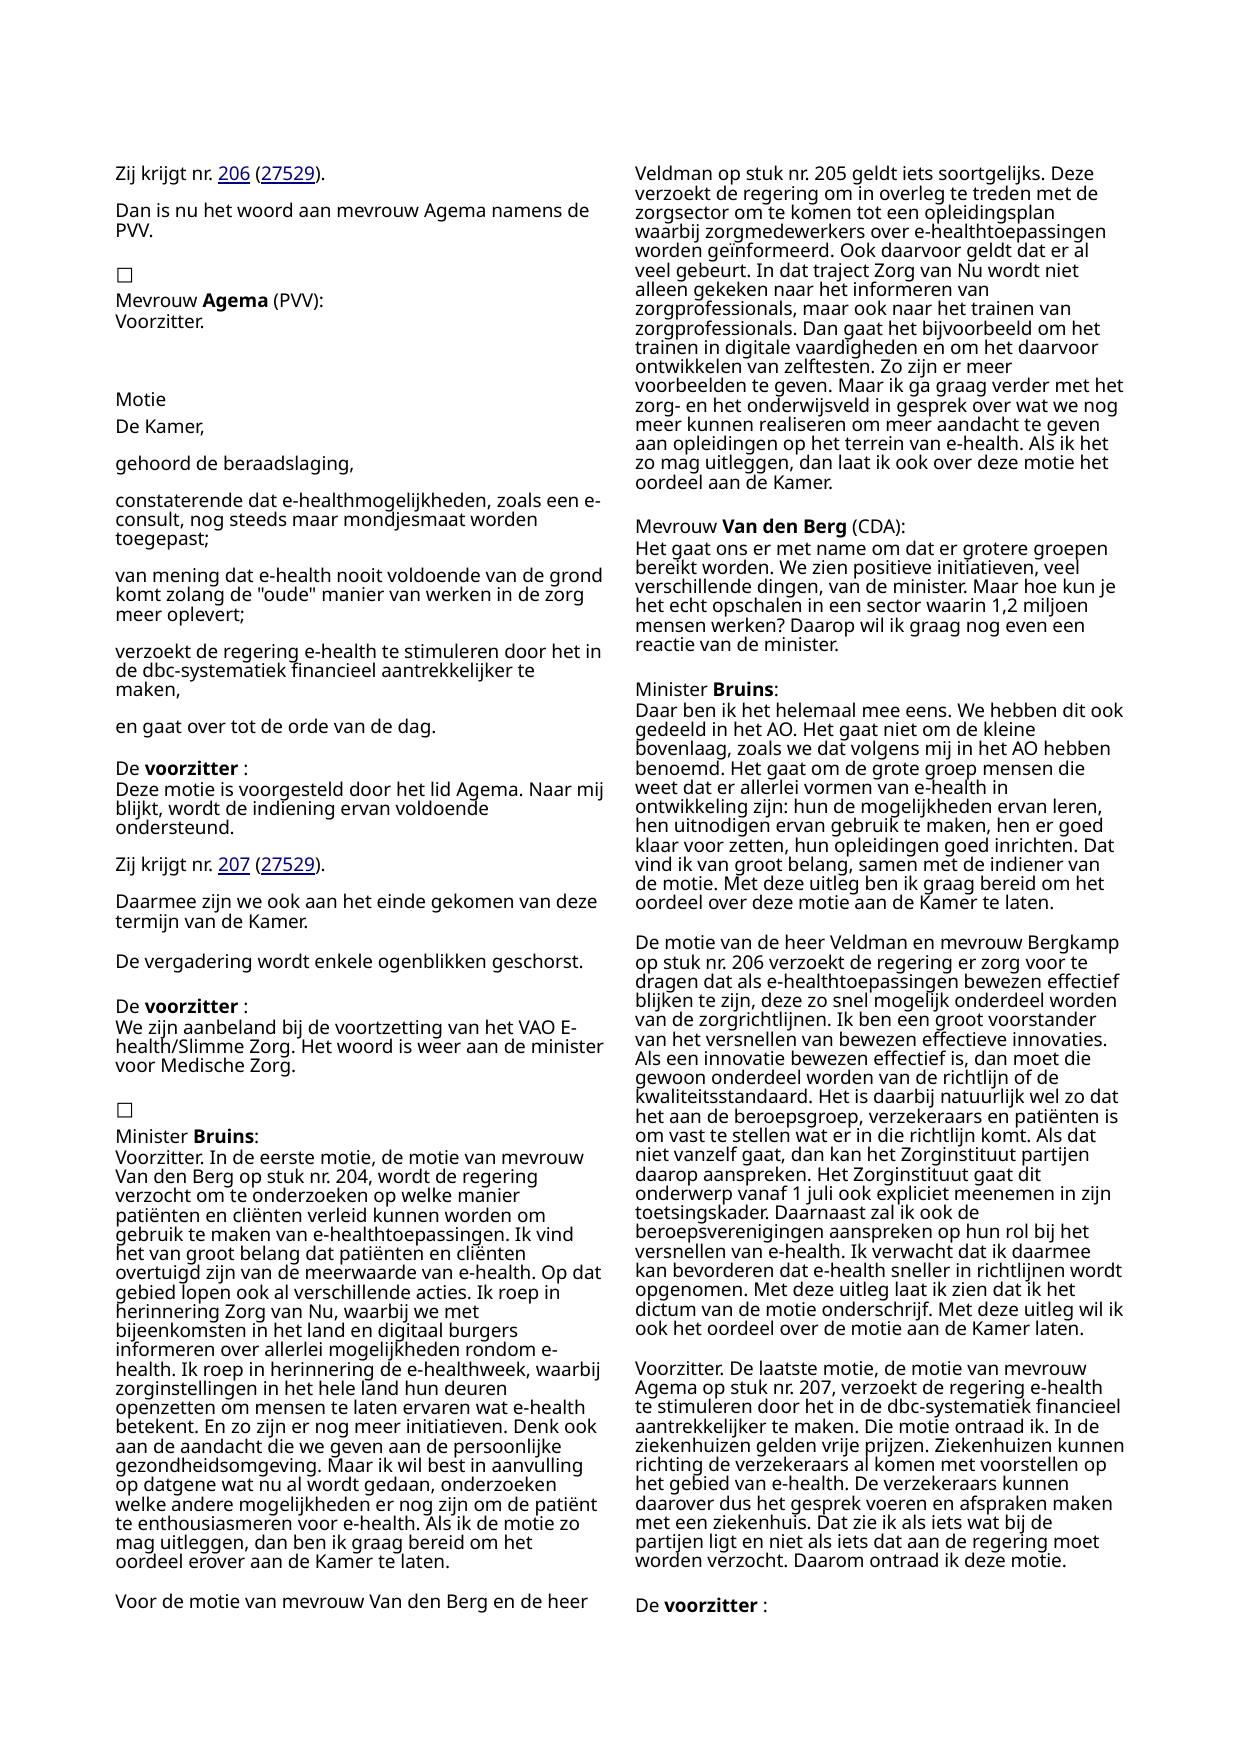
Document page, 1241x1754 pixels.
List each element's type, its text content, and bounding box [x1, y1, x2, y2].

text Zij krijgt nr. 206 (27529). [115, 165, 605, 184]
text De voorzitter : [635, 1593, 1125, 1618]
text ⬜ [115, 262, 605, 287]
text Motie [115, 386, 605, 412]
text De Kamer, [115, 418, 605, 437]
text Minister Bruins: [635, 676, 1125, 702]
text De voorzitter : [115, 993, 605, 1019]
text Het gaat ons er met name om dat er grotere groepen bereikt worden. We zien positieve initiatieven, veel verschillende dingen, van de minister. Maar hoe kun je het echt opschalen in een sector waarin 1,2 miljoen mensen werken? Daarop wil ik graag nog even een reactie van de minister. [635, 539, 1125, 655]
text Voor de motie van mevrouw Van den Berg en de heer [115, 1593, 605, 1613]
text De voorzitter : [115, 755, 605, 781]
text gehoord de beraadslaging, [115, 454, 605, 474]
text Voorzitter. [115, 313, 605, 332]
text Deze motie is voorgesteld door het lid Agema. Naar mij blijkt, wordt de indiening ervan voldoende ondersteund. [115, 781, 605, 839]
text De motie van de heer Veldman en mevrouw Bergkamp op stuk nr. 206 verzoekt de regering er zorg voor te dragen dat als e-healthtoepassingen bewezen effectief blijken te zijn, deze zo snel mogelijk onderdeel worden van de zorgrichtlijnen. Ik ben een groot voorstander van het versnellen van bewezen effectieve innovaties. Als een innovatie bewezen effectief is, dan moet die gewoon onderdeel worden van de richtlijn of de kwaliteitsstandaard. Het is daarbij natuurlijk wel zo dat het aan de beroepsgroep, verzekeraars en patiënten is om vast te stellen wat er in die richtlijn komt. Als dat niet vanzelf gaat, dan kan het Zorginstituut partijen daarop aanspreken. Het Zorginstituut gaat dit onderwerp vanaf 1 juli ook expliciet meenemen in zijn toetsingskader. Daarnaast zal ik ook de beroepsverenigingen aanspreken op hun rol bij het versnellen van e-health. Ik verwacht dat ik daarmee kan bevorderen dat e-health sneller in richtlijnen wordt opgenomen. Met deze uitleg laat ik zien dat ik het dictum van de motie onderschrijf. Met deze uitleg wil ik ook het oordeel over de motie aan de Kamer laten. [635, 934, 1125, 1339]
text Dan is nu het woord aan mevrouw Agema namens de PVV. [115, 202, 605, 241]
text ⬜ [115, 1097, 605, 1123]
text We zijn aanbeland bij de voortzetting van het VAO E-health/Slimme Zorg. Het woord is weer aan de minister voor Medische Zorg. [115, 1019, 605, 1076]
text Voorzitter. In de eerste motie, de motie van mevrouw Van den Berg op stuk nr. 204, wordt de regering verzocht om te onderzoeken op welke manier patiënten en cliënten verleid kunnen worden om gebruik te maken van e-healthtoepassingen. Ik vind het van groot belang dat patiënten en cliënten overtuigd zijn van de meerwaarde van e-health. Op dat gebied lopen ook al verschillende acties. Ik roep in herinnering Zorg van Nu, waarbij we met bijeenkomsten in het land en digitaal burgers informeren over allerlei mogelijkheden rondom e-health. Ik roep in herinnering de e-healthweek, waarbij zorginstellingen in het hele land hun deuren openzetten om mensen te laten ervaren wat e-health betekent. En zo zijn er nog meer initiatieven. Denk ook aan de aandacht die we geven aan de persoonlijke gezondheidsomgeving. Maar ik wil best in aanvulling op datgene wat nu al wordt gedaan, onderzoeken welke andere mogelijkheden er nog zijn om de patiënt te enthousiasmeren voor e-health. Als ik de motie zo mag uitleggen, dan ben ik graag bereid om het oordeel erover aan de Kamer te laten. [115, 1149, 605, 1573]
text Mevrouw Agema (PVV): [115, 287, 605, 313]
text verzoekt de regering e-health te stimuleren door het in de dbc-systematiek financieel aantrekkelijker te maken, [115, 643, 605, 700]
text constaterende dat e-healthmogelijkheden, zoals een e-consult, nog steeds maar mondjesmaat worden toegepast; [115, 492, 605, 549]
text De vergadering wordt enkele ogenblikken geschorst. [115, 953, 605, 972]
text en gaat over tot de orde van de dag. [115, 718, 605, 737]
text Daarmee zijn we ook aan het einde gekomen van deze termijn van de Kamer. [115, 893, 605, 932]
text Daar ben ik het helemaal mee eens. We hebben dit ook gedeeld in het AO. Het gaat niet om de kleine bovenlaag, zoals we dat volgens mij in het AO hebben benoemd. Het gaat om de grote groep mensen die weet dat er allerlei vormen van e-health in ontwikkeling zijn: hun de mogelijkheden ervan leren, hen uitnodigen ervan gebruik te maken, hen er goed klaar voor zetten, hun opleidingen goed inrichten. Dat vind ik van groot belang, samen met de indiener van de motie. Met deze uitleg ben ik graag bereid om het oordeel over deze motie aan de Kamer te laten. [635, 702, 1125, 914]
text Mevrouw Van den Berg (CDA): [635, 514, 1125, 539]
text Minister Bruins: [115, 1123, 605, 1149]
text Zij krijgt nr. 207 (27529). [115, 856, 605, 876]
text Voorzitter. De laatste motie, de motie van mevrouw Agema op stuk nr. 207, verzoekt de regering e-health te stimuleren door het in de dbc-systematiek financieel aantrekkelijker te maken. Die motie ontraad ik. In de ziekenhuizen gelden vrije prijzen. Ziekenhuizen kunnen richting de verzekeraars al komen met voorstellen op het gebied van e-health. De verzekeraars kunnen daarover dus het gesprek voeren en afspraken maken met een ziekenhuis. Dat zie ik als iets wat bij de partijen ligt en niet als iets dat aan de regering moet worden verzocht. Daarom ontraad ik deze motie. [635, 1360, 1125, 1572]
text van mening dat e-health nooit voldoende van de grond komt zolang de "oude" manier van werken in de zorg meer oplevert; [115, 567, 605, 625]
text Veldman op stuk nr. 205 geldt iets soortgelijks. Deze verzoekt de regering om in overleg te treden met de zorgsector om te komen tot een opleidingsplan waarbij zorgmedewerkers over e-healthtoepassingen worden geïnformeerd. Ook daarvoor geldt dat er al veel gebeurt. In dat traject Zorg van Nu wordt niet alleen gekeken naar het informeren van zorgprofessionals, maar ook naar het trainen van zorgprofessionals. Dan gaat het bijvoorbeeld om het trainen in digitale vaardigheden en om het daarvoor ontwikkelen van zelftesten. Zo zijn er meer voorbeelden te geven. Maar ik ga graag verder met het zorg- en het onderwijsveld in gesprek over wat we nog meer kunnen realiseren om meer aandacht te geven aan opleidingen op het terrein van e-health. Als ik het zo mag uitleggen, dan laat ik ook over deze motie het oordeel aan de Kamer. [635, 165, 1125, 493]
